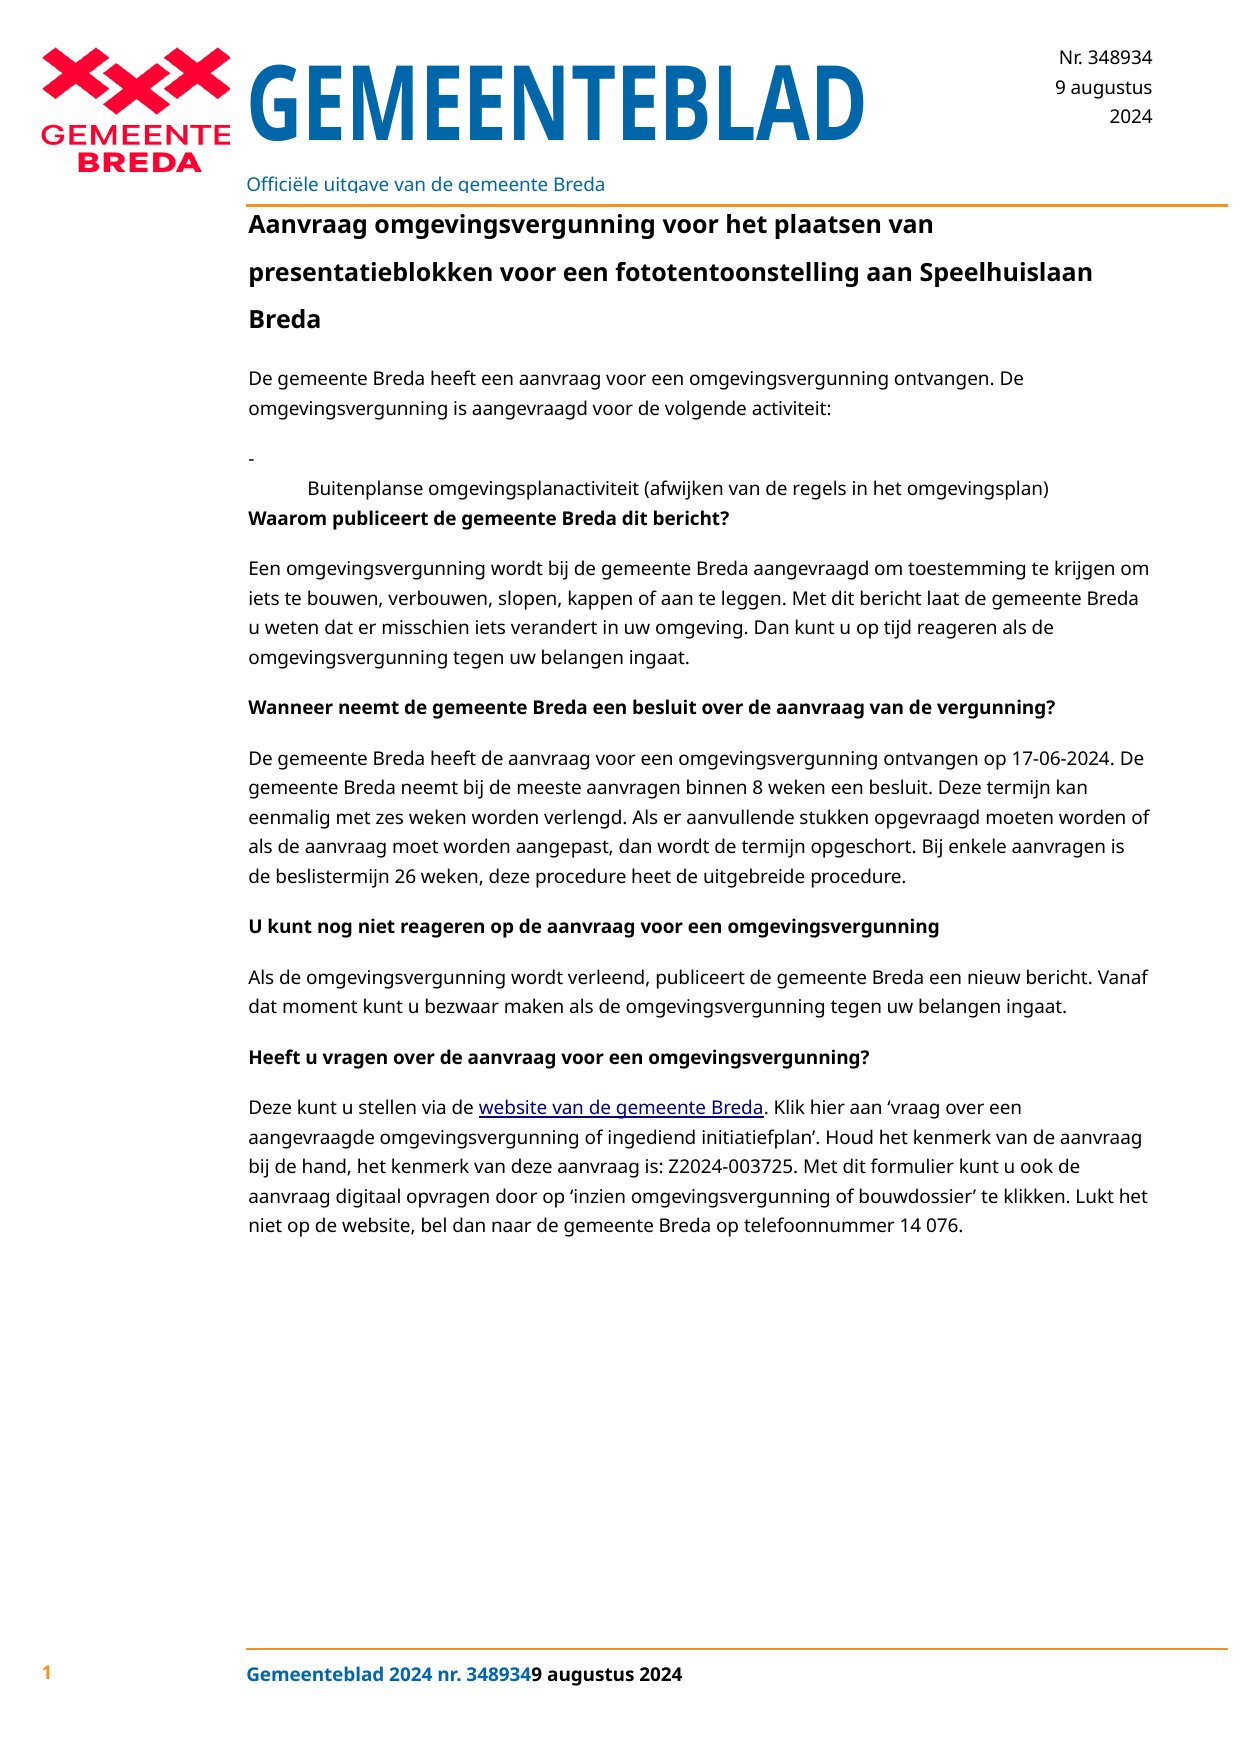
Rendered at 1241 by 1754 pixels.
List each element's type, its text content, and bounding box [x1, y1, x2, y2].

list Buitenplanse omgevingsplanactiviteit (afwijken van de regels in het omgevingsplan) [248, 475, 1152, 501]
text U kunt nog niet reageren op de aanvraag voor een omgevingsvergunning [248, 913, 1152, 939]
text Aanvraag omgevingsvergunning voor het plaatsen van presentatieblokken voor een fototentoonstelling aan Speelhuislaan Breda [248, 207, 1152, 336]
text Heeft u vragen over de aanvraag voor een omgevingsvergunning? [248, 1044, 1152, 1069]
text Wanneer neemt de gemeente Breda een besluit over de aanvraag van de vergunning? [248, 694, 1152, 720]
text De gemeente Breda heeft een aanvraag voor een omgevingsvergunning ontvangen. De omgevingsvergunning is aangevraagd voor de volgende activiteit: [248, 366, 1152, 421]
text De gemeente Breda heeft de aanvraag voor een omgevingsvergunning ontvangen op 17-06-2024. De gemeente Breda neemt bij de meeste aanvragen binnen 8 weken een besluit. Deze termijn kan eenmalig met zes weken worden verlengd. Als er aanvullende stukken opgevraagd moeten worden of als de aanvraag moet worden aangepast, dan wordt de termijn opgeschort. Bij enkele aanvragen is de beslistermijn 26 weken, deze procedure heet de uitgebreide procedure. [248, 745, 1152, 889]
text Waarom publiceert de gemeente Breda dit bericht? [248, 505, 1152, 530]
text Een omgevingsvergunning wordt bij de gemeente Breda aangevraagd om toestemming te krijgen om iets te bouwen, verbouwen, slopen, kappen of aan te leggen. Met dit bericht laat de gemeente Breda u weten dat er misschien iets verandert in uw omgeving. Dan kunt u op tijd reageren als de omgevingsvergunning tegen uw belangen ingaat. [248, 555, 1152, 669]
text Als de omgevingsvergunning wordt verleend, publiceert de gemeente Breda een nieuw bericht. Vanaf dat moment kunt u bezwaar maken als de omgevingsvergunning tegen uw belangen ingaat. [248, 964, 1152, 1019]
picture [41, 47, 231, 172]
text Deze kunt u stellen via de website van de gemeente Breda. Klik hier aan ‘vraag over een aangevraagde omgevingsvergunning of ingediend initiatiefplan’. Houd het kenmerk van de aanvraag bij de hand, het kenmerk van deze aanvraag is: Z2024-003725. Met dit formulier kunt u ook de aanvraag digitaal opvragen door op ‘inzien omgevingsvergunning of bouwdossier’ te klikken. Lukt het niet op de website, bel dan naar de gemeente Breda op telefoonnummer 14 076. [248, 1094, 1152, 1238]
